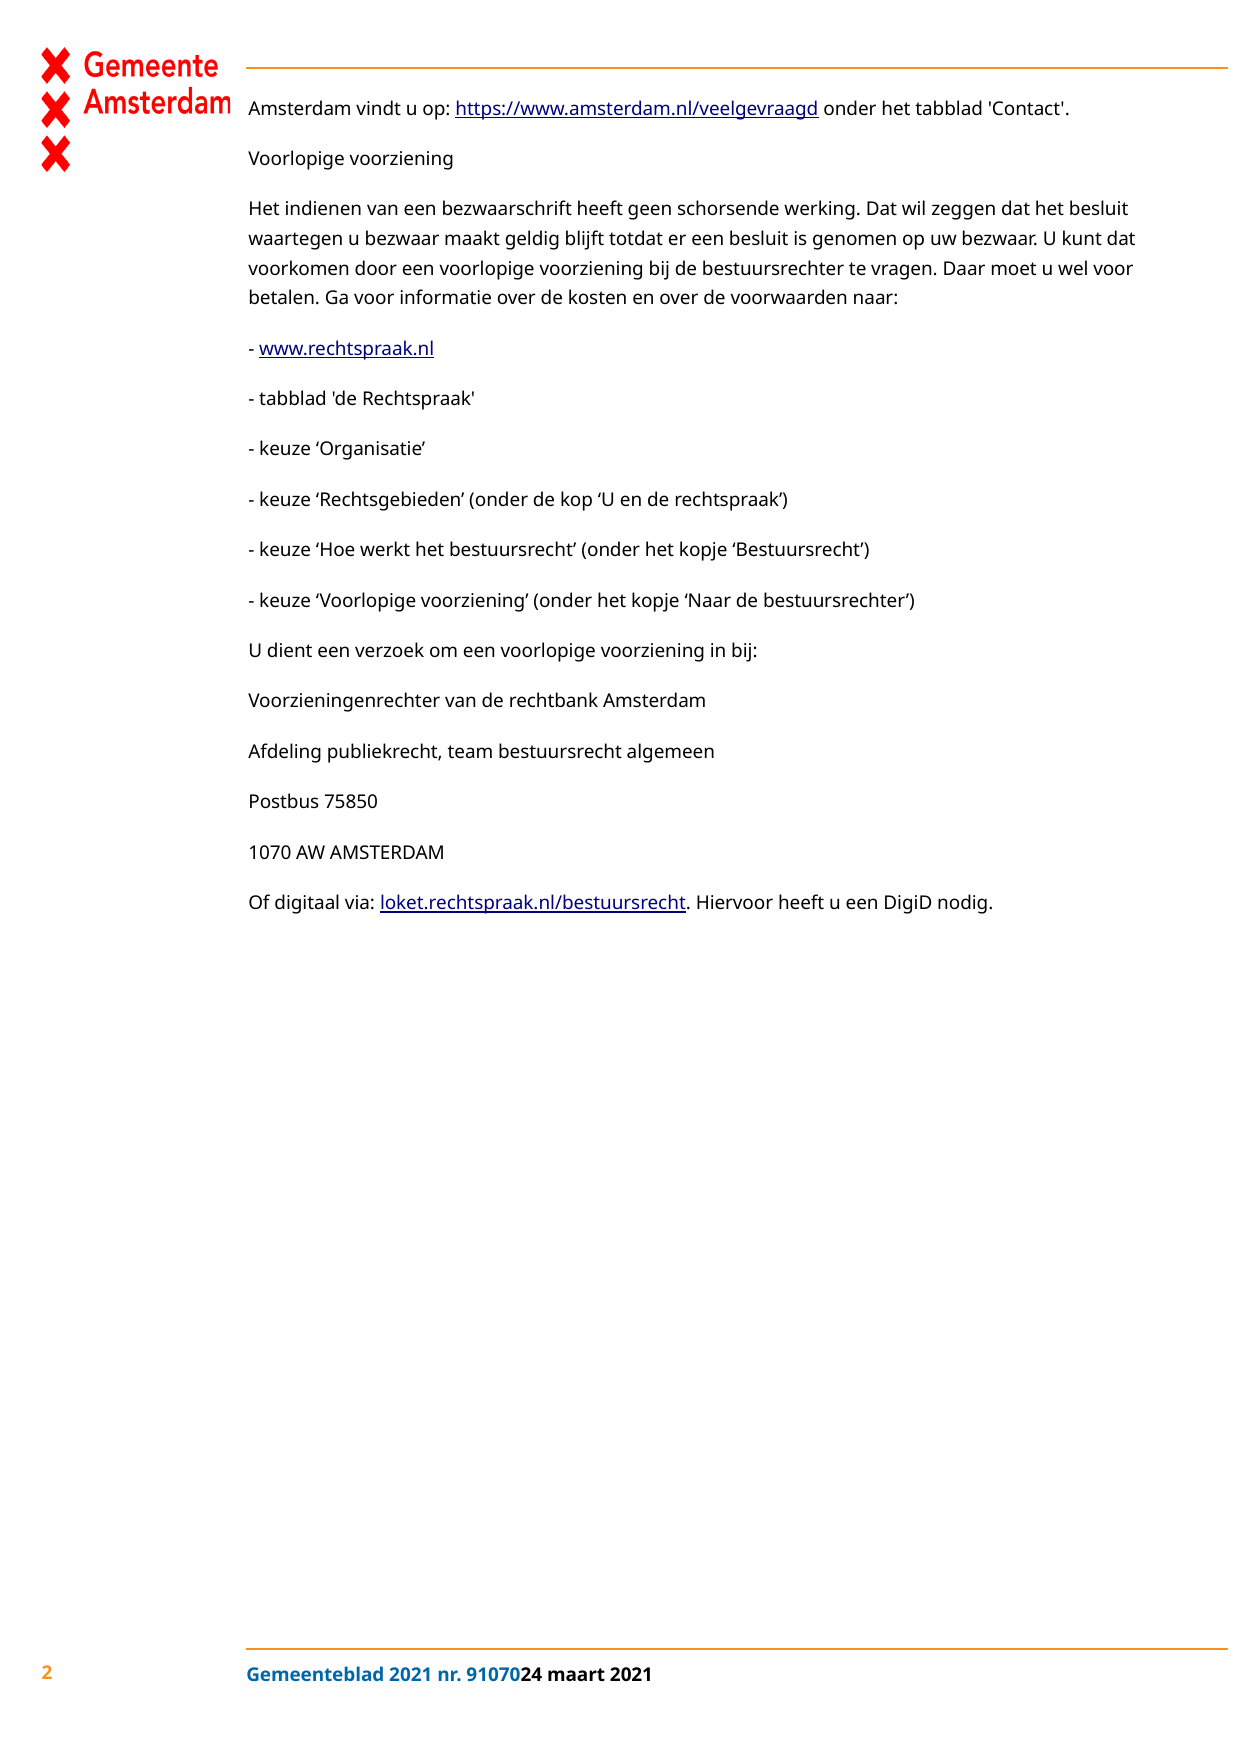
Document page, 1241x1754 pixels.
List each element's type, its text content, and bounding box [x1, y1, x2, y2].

text 1070 AW AMSTERDAM [248, 839, 1152, 865]
text Voorlopige voorziening [248, 145, 1152, 171]
text Afdeling publiekrecht, team bestuursrecht algemeen [248, 738, 1152, 764]
text Voorzieningenrechter van de rechtbank Amsterdam [248, 688, 1152, 713]
text Het indienen van een bezwaarschrift heeft geen schorsende werking. Dat wil zeggen dat het besluit waartegen u bezwaar maakt geldig blijft totdat er een besluit is genomen op uw bezwaar. U kunt dat voorkomen door een voorlopige voorziening bij de bestuursrechter te vragen. Daar moet u wel voor betalen. Ga voor informatie over de kosten en over de voorwaarden naar: [248, 196, 1152, 310]
text - keuze ‘Voorlopige voorziening’ (onder het kopje ‘Naar de bestuursrechter’) [248, 587, 1152, 613]
text Amsterdam vindt u op: https://www.amsterdam.nl/veelgevraagd onder het tabblad 'Contact'. [248, 95, 1152, 121]
text Postbus 75850 [248, 788, 1152, 814]
text - tabblad 'de Rechtspraak' [248, 385, 1152, 411]
text - keuze ‘Rechtsgebieden’ (onder de kop ‘U en de rechtspraak’) [248, 486, 1152, 512]
picture [41, 47, 231, 172]
text - keuze ‘Hoe werkt het bestuursrecht’ (onder het kopje ‘Bestuursrecht’) [248, 536, 1152, 562]
text - www.rechtspraak.nl [248, 335, 1152, 361]
text - keuze ‘Organisatie’ [248, 436, 1152, 461]
text U dient een verzoek om een voorlopige voorziening in bij: [248, 637, 1152, 663]
text Of digitaal via: loket.rechtspraak.nl/bestuursrecht. Hiervoor heeft u een DigiD nodig. [248, 889, 1152, 915]
